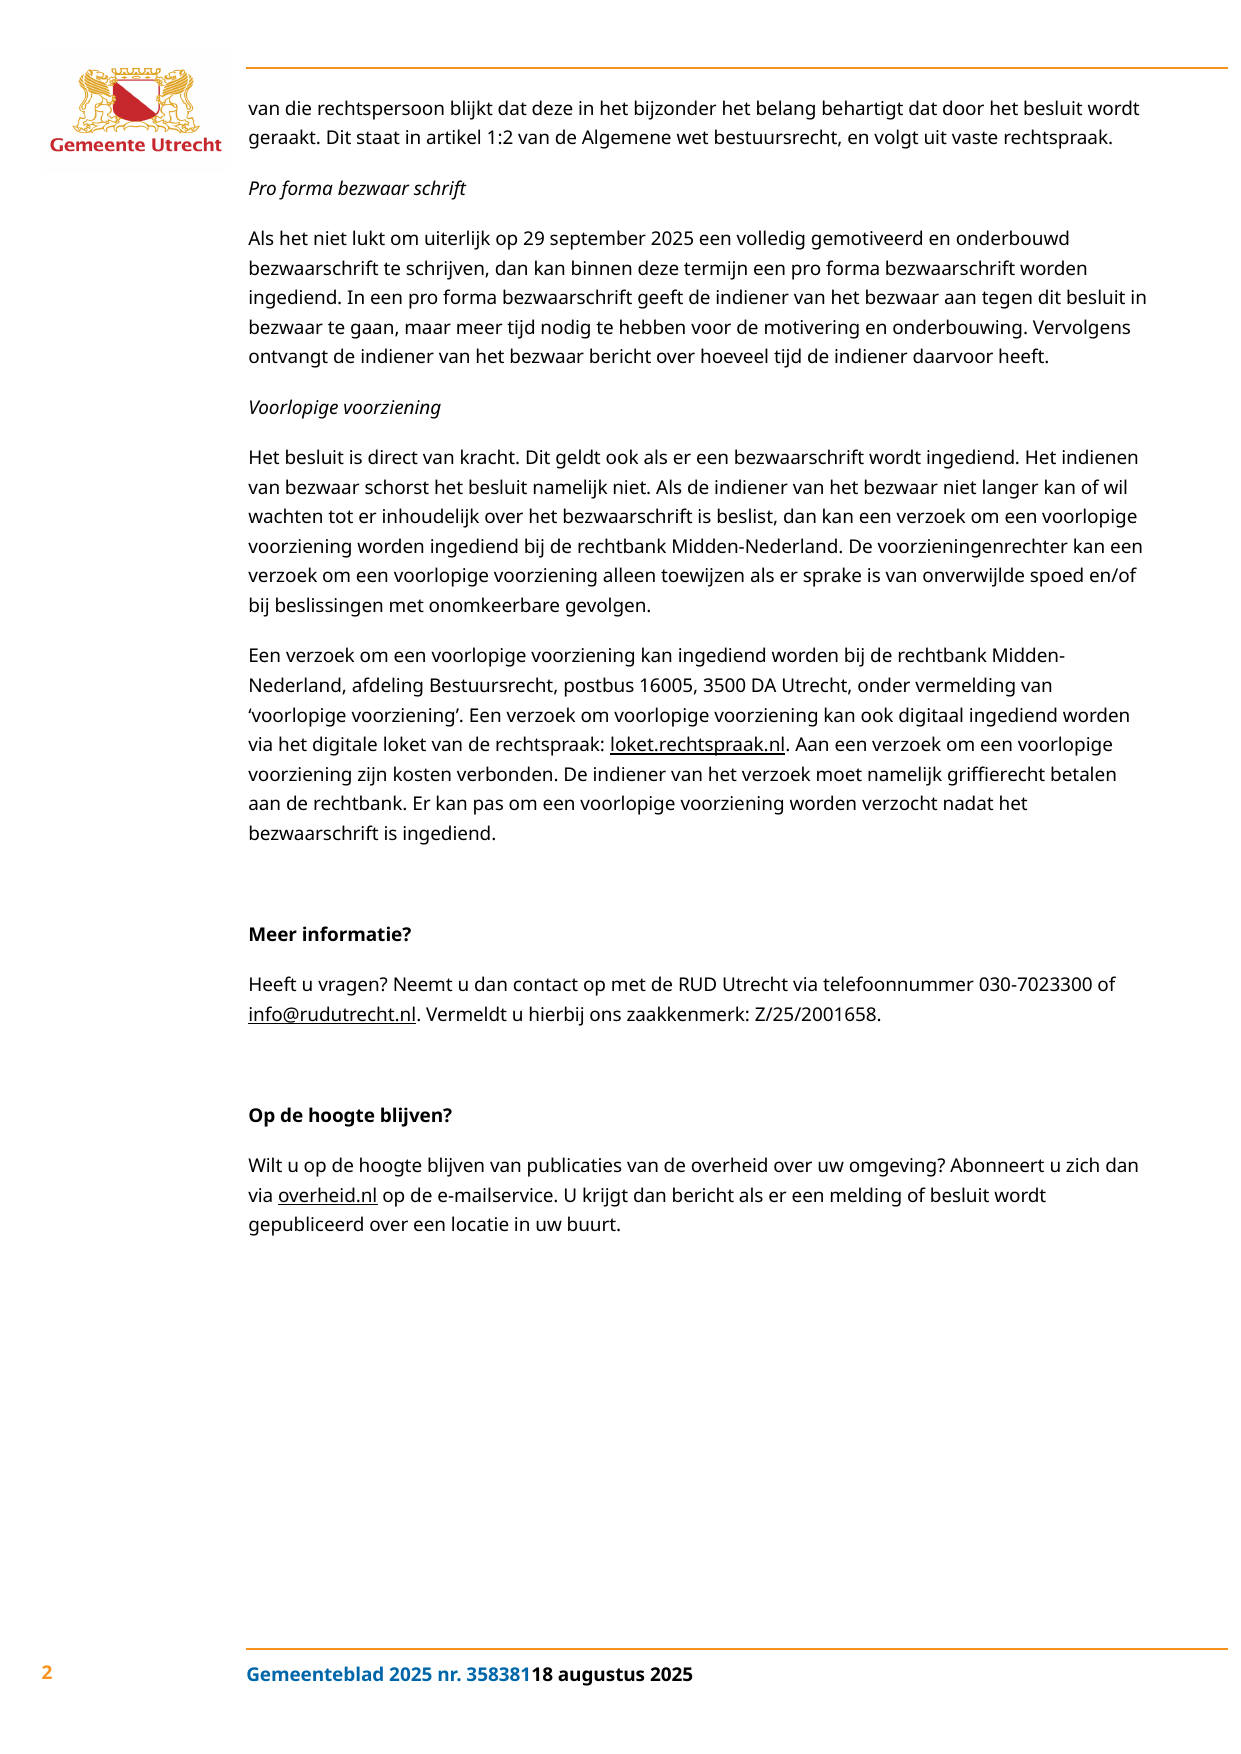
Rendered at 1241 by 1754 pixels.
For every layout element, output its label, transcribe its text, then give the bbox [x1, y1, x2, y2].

text Het besluit is direct van kracht. Dit geldt ook als er een bezwaarschrift wordt ingediend. Het indienen van bezwaar schorst het besluit namelijk niet. Als de indiener van het bezwaar niet langer kan of wil wachten tot er inhoudelijk over het bezwaarschrift is beslist, dan kan een verzoek om een voorlopige voorziening worden ingediend bij de rechtbank Midden-Nederland. De voorzieningenrechter kan een verzoek om een voorlopige voorziening alleen toewijzen als er sprake is van onverwijlde spoed en/of bij beslissingen met onomkeerbare gevolgen. [248, 444, 1152, 618]
text van die rechtspersoon blijkt dat deze in het bijzonder het belang behartigt dat door het besluit wordt geraakt. Dit staat in artikel 1:2 van de Algemene wet bestuursrecht, en volgt uit vaste rechtspraak. [248, 95, 1152, 150]
text Meer informatie? [248, 921, 1152, 947]
text Op de hoogte blijven? [248, 1102, 1152, 1128]
picture [41, 47, 231, 172]
text Wilt u op de hoogte blijven van publicaties van de overheid over uw omgeving? Abonneert u zich dan via overheid.nl op de e-mailservice. U krijgt dan bericht als er een melding of besluit wordt gepubliceerd over een locatie in uw buurt. [248, 1152, 1152, 1237]
text Een verzoek om een voorlopige voorziening kan ingediend worden bij de rechtbank Midden-Nederland, afdeling Bestuursrecht, postbus 16005, 3500 DA Utrecht, onder vermelding van ‘voorlopige voorziening’. Een verzoek om voorlopige voorziening kan ook digitaal ingediend worden via het digitale loket van de rechtspraak: loket.rechtspraak.nl. Aan een verzoek om een voorlopige voorziening zijn kosten verbonden. De indiener van het verzoek moet namelijk griffierecht betalen aan de rechtbank. Er kan pas om een voorlopige voorziening worden verzocht nadat het bezwaarschrift is ingediend. [248, 643, 1152, 846]
text Voorlopige voorziening [248, 394, 1152, 420]
text Heeft u vragen? Neemt u dan contact op met de RUD Utrecht via telefoonnummer 030-7023300 of info@rudutrecht.nl. Vermeldt u hierbij ons zaakkenmerk: Z/25/2001658. [248, 971, 1152, 1027]
text Als het niet lukt om uiterlijk op 29 september 2025 een volledig gemotiveerd en onderbouwd bezwaarschrift te schrijven, dan kan binnen deze termijn een pro forma bezwaarschrift worden ingediend. In een pro forma bezwaarschrift geeft de indiener van het bezwaar aan tegen dit besluit in bezwaar te gaan, maar meer tijd nodig te hebben voor de motivering en onderbouwing. Vervolgens ontvangt de indiener van het bezwaar bericht over hoeveel tijd de indiener daarvoor heeft. [248, 225, 1152, 369]
text Pro forma bezwaar schrift [248, 175, 1152, 201]
